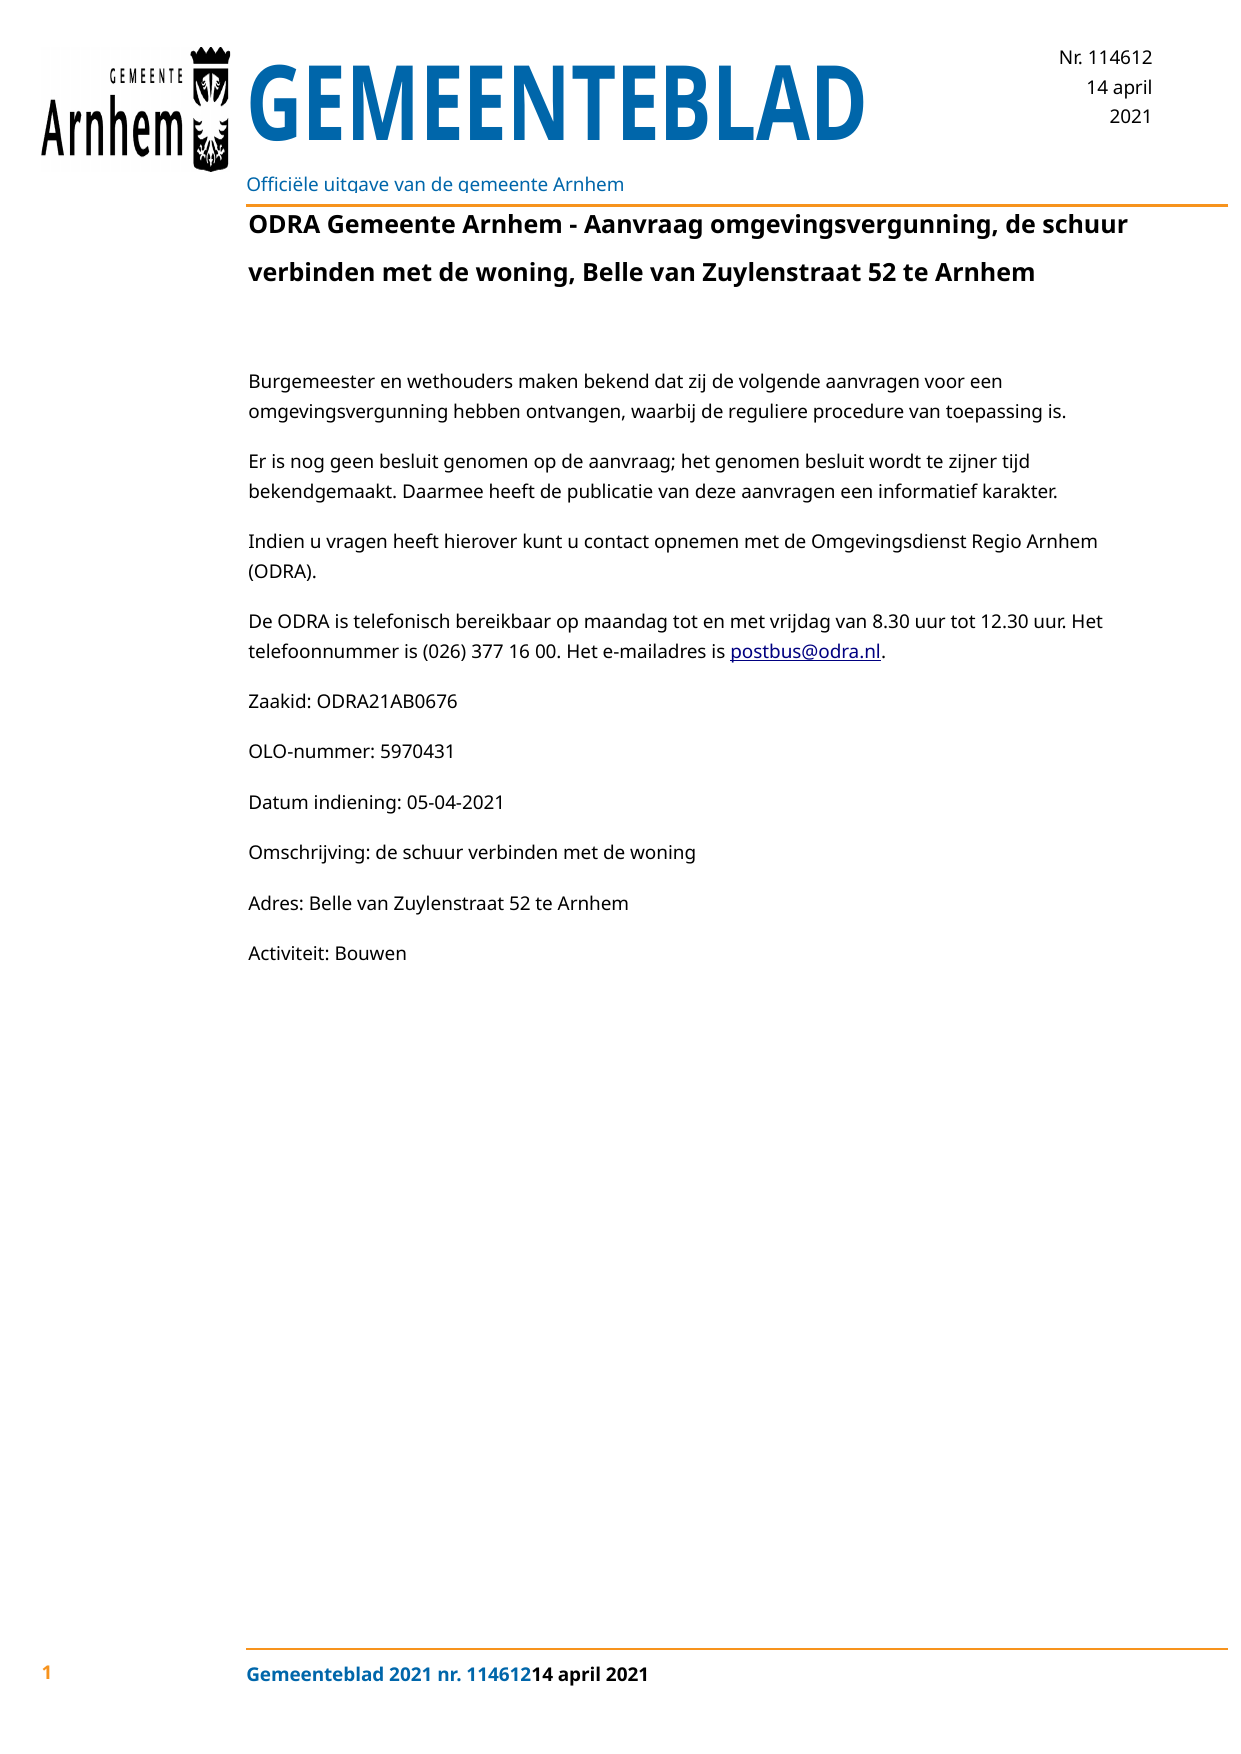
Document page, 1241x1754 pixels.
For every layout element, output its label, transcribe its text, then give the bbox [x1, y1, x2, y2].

text ODRA Gemeente Arnhem - Aanvraag omgevingsvergunning, de schuur verbinden met de woning, Belle van Zuylenstraat 52 te Arnhem [248, 207, 1152, 288]
text Datum indiening: 05-04-2021 [248, 789, 1152, 815]
text Activiteit: Bouwen [248, 940, 1152, 966]
text Adres: Belle van Zuylenstraat 52 te Arnhem [248, 890, 1152, 916]
text Indien u vragen heeft hierover kunt u contact opnemen met de Omgevingsdienst Regio Arnhem (ODRA). [248, 528, 1152, 584]
text Burgemeester en wethouders maken bekend dat zij de volgende aanvragen voor een omgevingsvergunning hebben ontvangen, waarbij de reguliere procedure van toepassing is. [248, 368, 1152, 424]
text Er is nog geen besluit genomen op de aanvraag; het genomen besluit wordt te zijner tijd bekendgemaakt. Daarmee heeft de publicatie van deze aanvragen een informatief karakter. [248, 448, 1152, 504]
picture [41, 47, 231, 172]
text Zaakid: ODRA21AB0676 [248, 688, 1152, 714]
text OLO-nummer: 5970431 [248, 739, 1152, 764]
text De ODRA is telefonisch bereikbaar op maandag tot en met vrijdag van 8.30 uur tot 12.30 uur. Het telefoonnummer is (026) 377 16 00. Het e-mailadres is postbus@odra.nl. [248, 608, 1152, 664]
text Omschrijving: de schuur verbinden met de woning [248, 839, 1152, 865]
